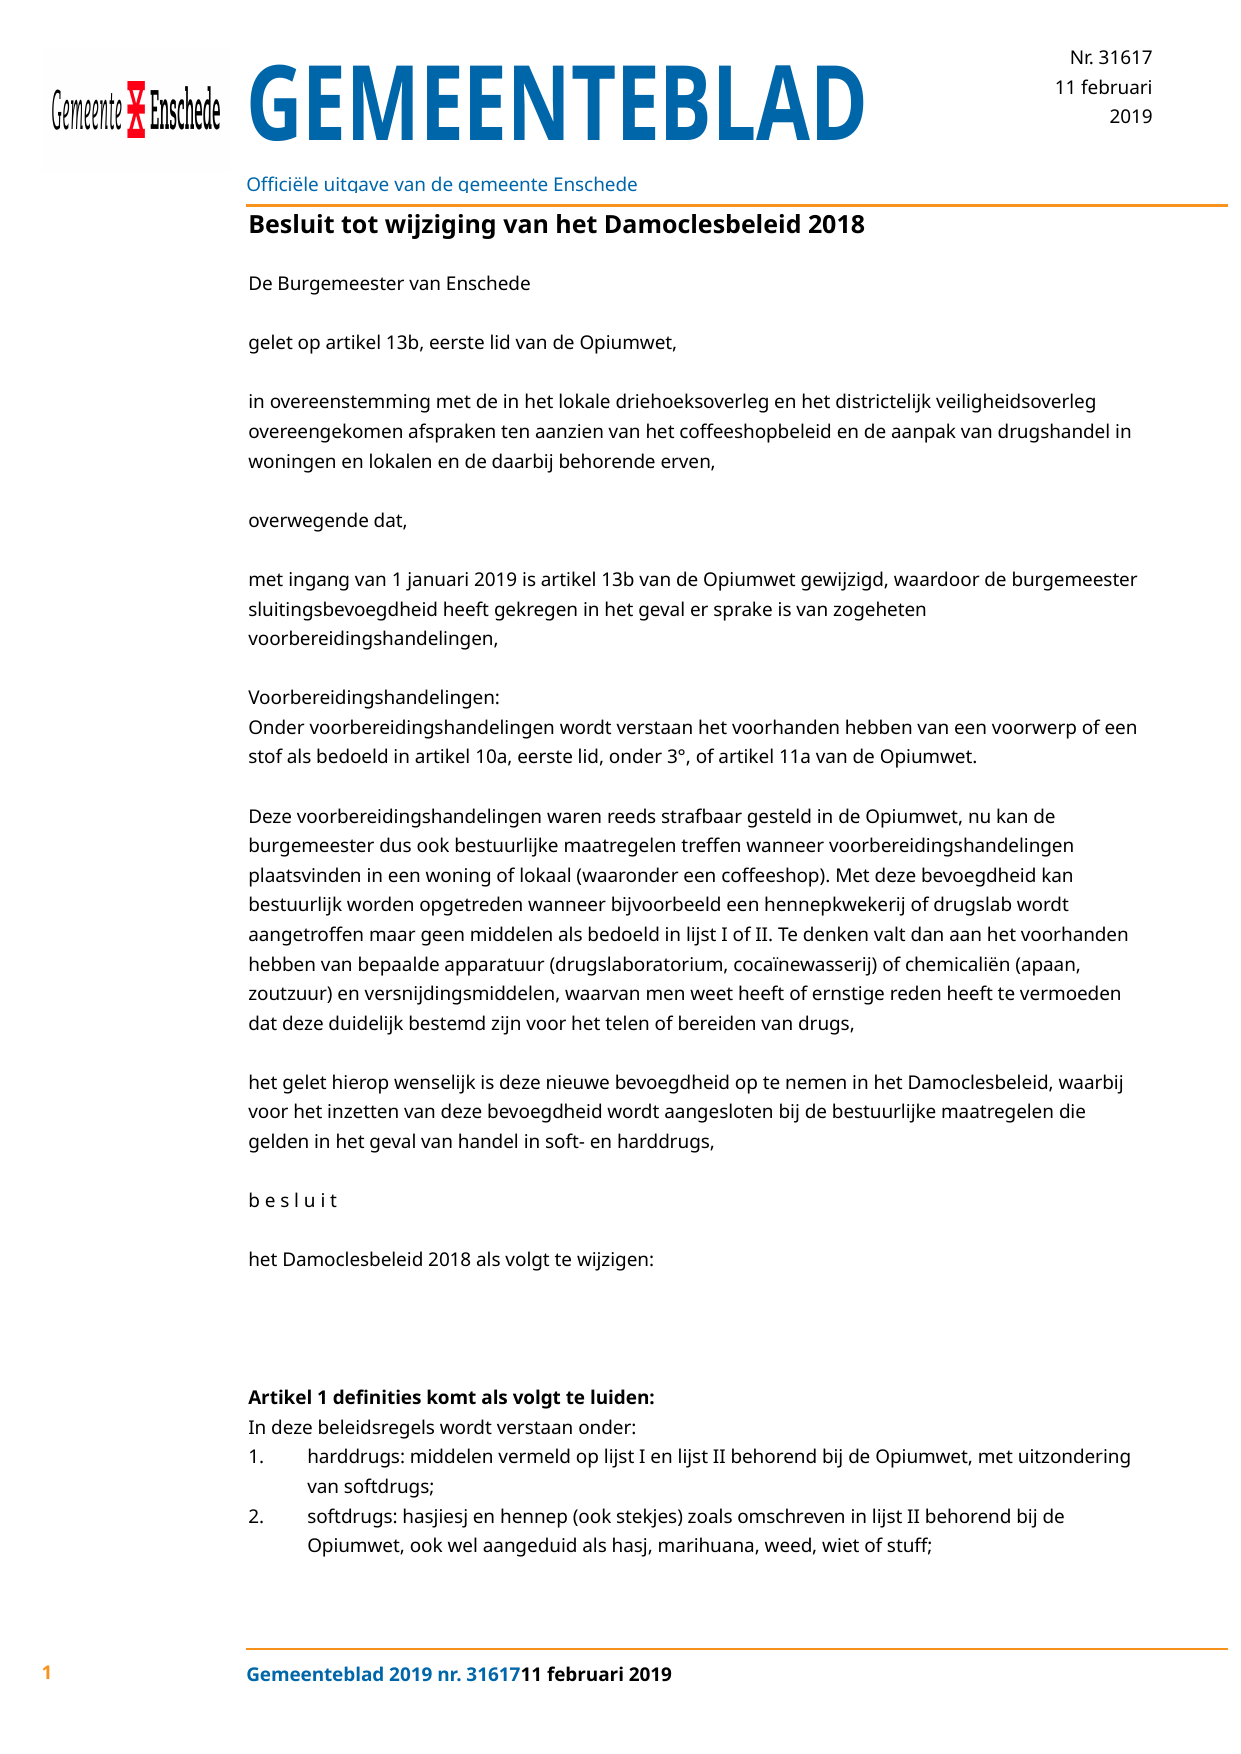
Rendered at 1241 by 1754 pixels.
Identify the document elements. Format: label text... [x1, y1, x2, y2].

picture [41, 47, 231, 172]
text De Burgemeester van Enschede [248, 270, 1152, 296]
text het Damoclesbeleid 2018 als volgt te wijzigen: [248, 1247, 1152, 1272]
text met ingang van 1 januari 2019 is artikel 13b van de Opiumwet gewijzigd, waardoor de burgemeester sluitingsbevoegdheid heeft gekregen in het geval er sprake is van zogeheten voorbereidingshandelingen, [248, 566, 1152, 651]
text gelet op artikel 13b, eerste lid van de Opiumwet, [248, 329, 1152, 355]
text in overeenstemming met de in het lokale driehoeksoverleg en het districtelijk veiligheidsoverleg overeengekomen afspraken ten aanzien van het coffeeshopbeleid en de aanpak van drugshandel in woningen en lokalen en de daarbij behorende erven, [248, 389, 1152, 473]
list harddrugs: middelen vermeld op lijst I en lijst II behorend bij de Opiumwet, met uitzondering van softdrugs; [248, 1444, 1152, 1499]
text Deze voorbereidingshandelingen waren reeds strafbaar gesteld in de Opiumwet, nu kan de burgemeester dus ook bestuurlijke maatregelen treffen wanneer voorbereidingshandelingen plaatsvinden in een woning of lokaal (waaronder een coffeeshop). Met deze bevoegdheid kan bestuurlijk worden opgetreden wanneer bijvoorbeeld een hennepkwekerij of drugslab wordt aangetroffen maar geen middelen als bedoeld in lijst I of II. Te denken valt dan aan het voorhanden hebben van bepaalde apparatuur (drugslaboratorium, cocaïnewasserij) of chemicaliën (apaan, zoutzuur) en versnijdingsmiddelen, waarvan men weet heeft of ernstige reden heeft te vermoeden dat deze duidelijk bestemd zijn voor het telen of bereiden van drugs, [248, 803, 1152, 1036]
text het gelet hierop wenselijk is deze nieuwe bevoegdheid op te nemen in het Damoclesbeleid, waarbij voor het inzetten van deze bevoegdheid wordt aangesloten bij de bestuurlijke maatregelen die gelden in het geval van handel in soft- en harddrugs, [248, 1069, 1152, 1154]
text overwegende dat, [248, 507, 1152, 533]
text In deze beleidsregels wordt verstaan onder: [248, 1414, 1152, 1440]
text Voorbereidingshandelingen: [248, 684, 1152, 710]
text Besluit tot wijziging van het Damoclesbeleid 2018 [248, 207, 1152, 241]
text Onder voorbereidingshandelingen wordt verstaan het voorhanden hebben van een voorwerp of een stof als bedoeld in artikel 10a, eerste lid, onder 3°, of artikel 11a van de Opiumwet. [248, 714, 1152, 769]
text Artikel 1 definities komt als volgt te luiden: [248, 1384, 1152, 1410]
text b e s l u i t [248, 1187, 1152, 1213]
list softdrugs: hasjiesj en hennep (ook stekjes) zoals omschreven in lijst II behorend bij de Opiumwet, ook wel aangeduid als hasj, marihuana, weed, wiet of stuff; [248, 1503, 1152, 1558]
